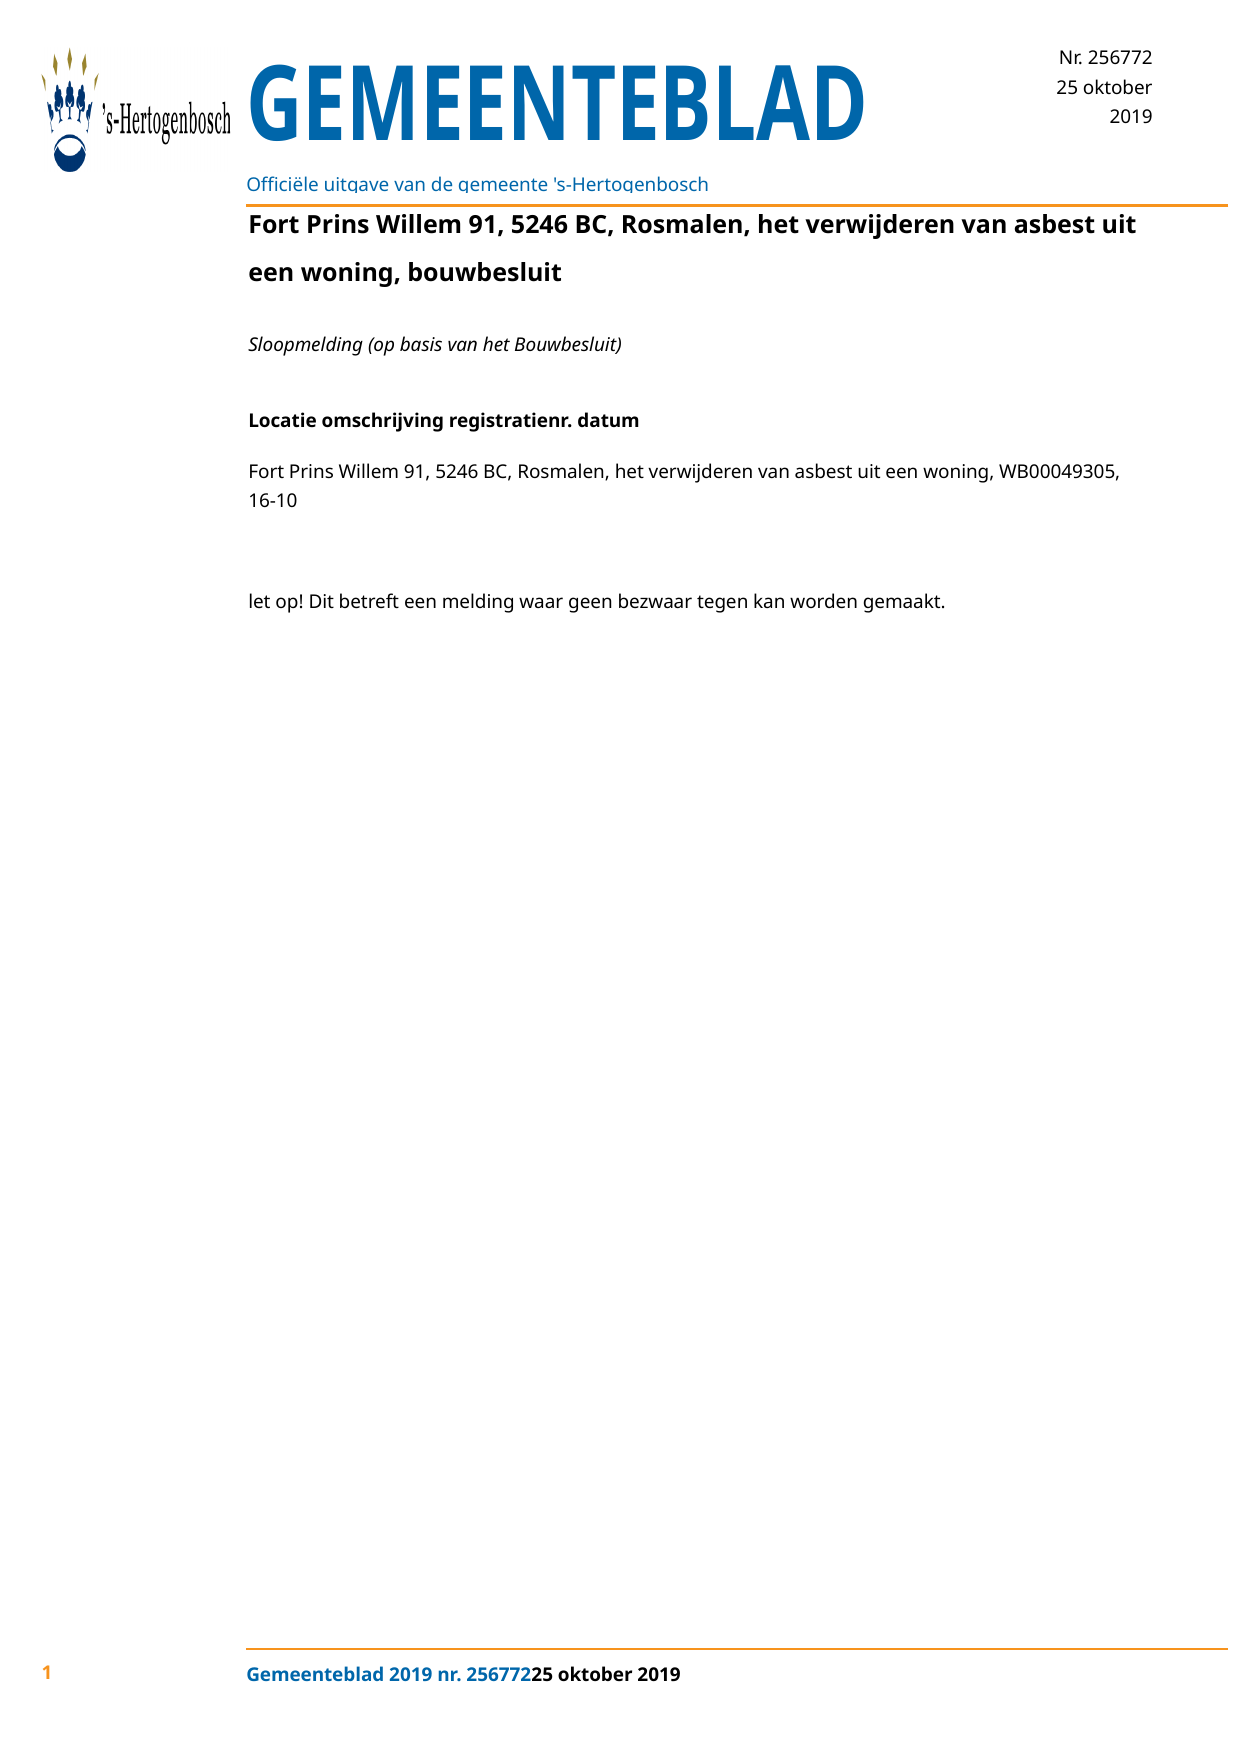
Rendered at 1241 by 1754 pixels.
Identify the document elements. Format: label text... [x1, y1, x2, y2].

text Locatie omschrijving registratienr. datum [248, 408, 1152, 433]
picture [41, 47, 231, 172]
text Fort Prins Willem 91, 5246 BC, Rosmalen, het verwijderen van asbest uit een woning, WB00049305, 16-10 [248, 458, 1152, 513]
text let op! Dit betreft een melding waar geen bezwaar tegen kan worden gemaakt. [248, 588, 1152, 614]
text Fort Prins Willem 91, 5246 BC, Rosmalen, het verwijderen van asbest uit een woning, bouwbesluit [248, 207, 1152, 288]
text Sloopmelding (op basis van het Bouwbesluit) [248, 331, 1152, 357]
